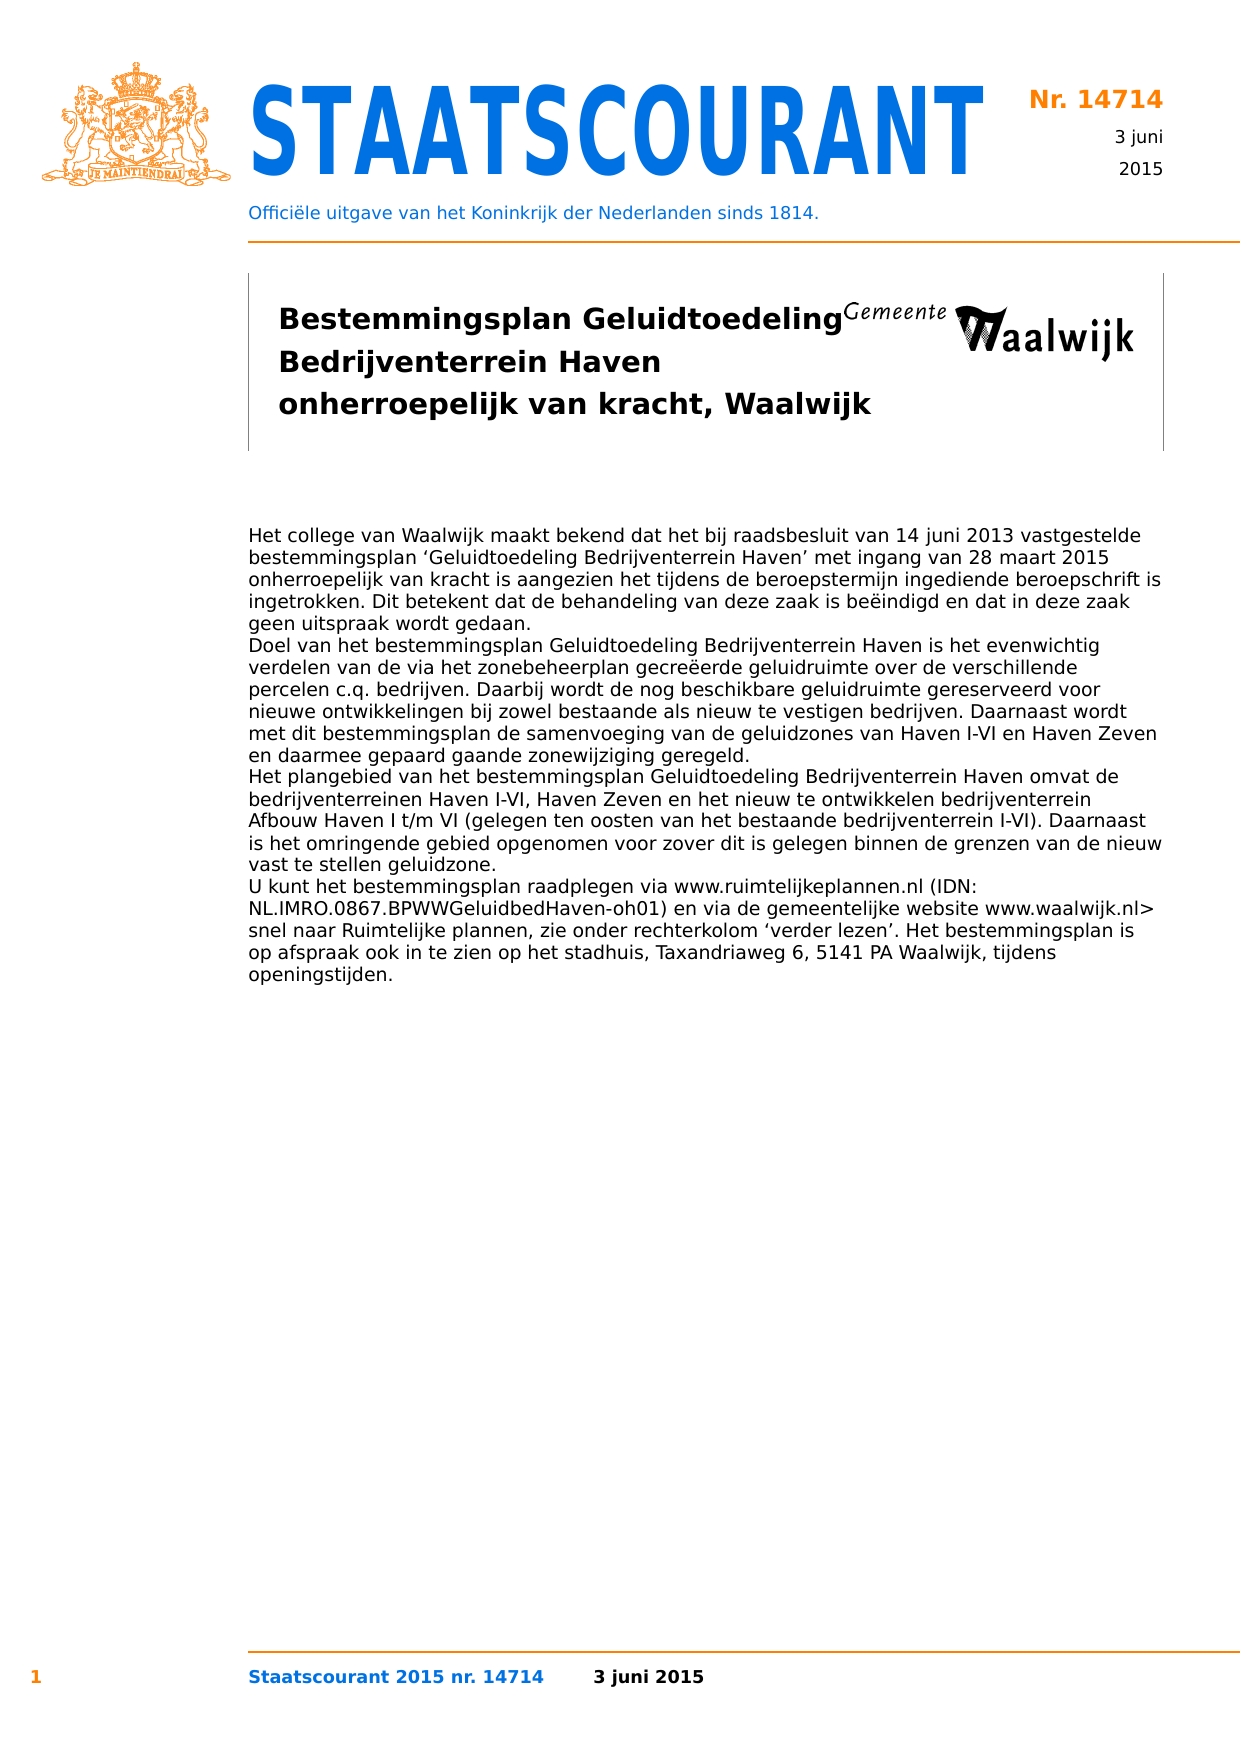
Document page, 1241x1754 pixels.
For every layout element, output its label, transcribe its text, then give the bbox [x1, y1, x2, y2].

table_header [25, 62, 248, 241]
table_cell Officiële uitgave van het Koninkrijk der Nederlanden sinds 1814. [248, 203, 1240, 241]
table_cell 2015 [998, 153, 1240, 203]
table_header STAATSCOURANT [248, 62, 998, 203]
text Doel van het bestemmingsplan Geluidtoedeling Bedrijventerrein Haven is het evenwichtig verdelen van de via het zonebeheerplan gecreëerde geluidruimte over de verschillende percelen c.q. bedrijven. Daarbij wordt de nog beschikbare geluidruimte gereserveerd voor nieuwe ontwikkelingen bij zowel bestaande als nieuw te vestigen bedrijven. Daarnaast wordt met dit bestemmingsplan de samenvoeging van de geluidzones van Haven I-VI en Haven Zeven en daarmee gepaard gaande zonewijziging geregeld. [248, 634, 1163, 766]
text Het plangebied van het bestemmingsplan Geluidtoedeling Bedrijventerrein Haven omvat de bedrijventerreinen Haven I-VI, Haven Zeven en het nieuw te ontwikkelen bedrijventerrein Afbouw Haven I t/m VI (gelegen ten oosten van het bestaande bedrijventerrein I-VI). Daarnaast is het omringende gebied opgenomen voor zover dit is gelegen binnen de grenzen van de nieuw vast te stellen geluidzone. [248, 766, 1163, 876]
table_header Nr. 14714 [998, 62, 1240, 121]
text U kunt het bestemmingsplan raadplegen via www.ruimtelijkeplannen.nl (IDN: NL.IMRO.0867.BPWWGeluidbedHaven-oh01) en via de gemeentelijke website www.waalwijk.nl> snel naar Ruimtelijke plannen, zie onder rechterkolom ‘verder lezen’. Het bestemmingsplan is op afspraak ook in te zien op het stadhuis, Taxandriaweg 6, 5141 PA Waalwijk, tijdens openingstijden. [248, 876, 1163, 986]
subtitle Bestemmingsplan Geluidtoedeling Bedrijventerrein Haven onherroepelijk van kracht, Waalwijk [249, 273, 1163, 451]
picture [41, 62, 231, 186]
table_cell 3 juni [998, 121, 1240, 153]
picture [844, 302, 1134, 362]
text Het college van Waalwijk maakt bekend dat het bij raadsbesluit van 14 juni 2013 vastgestelde bestemmingsplan ‘Geluidtoedeling Bedrijventerrein Haven’ met ingang van 28 maart 2015 onherroepelijk van kracht is aangezien het tijdens de beroepstermijn ingediende beroepschrift is ingetrokken. Dit betekent dat de behandeling van deze zaak is beëindigd en dat in deze zaak geen uitspraak wordt gedaan. [248, 525, 1163, 634]
